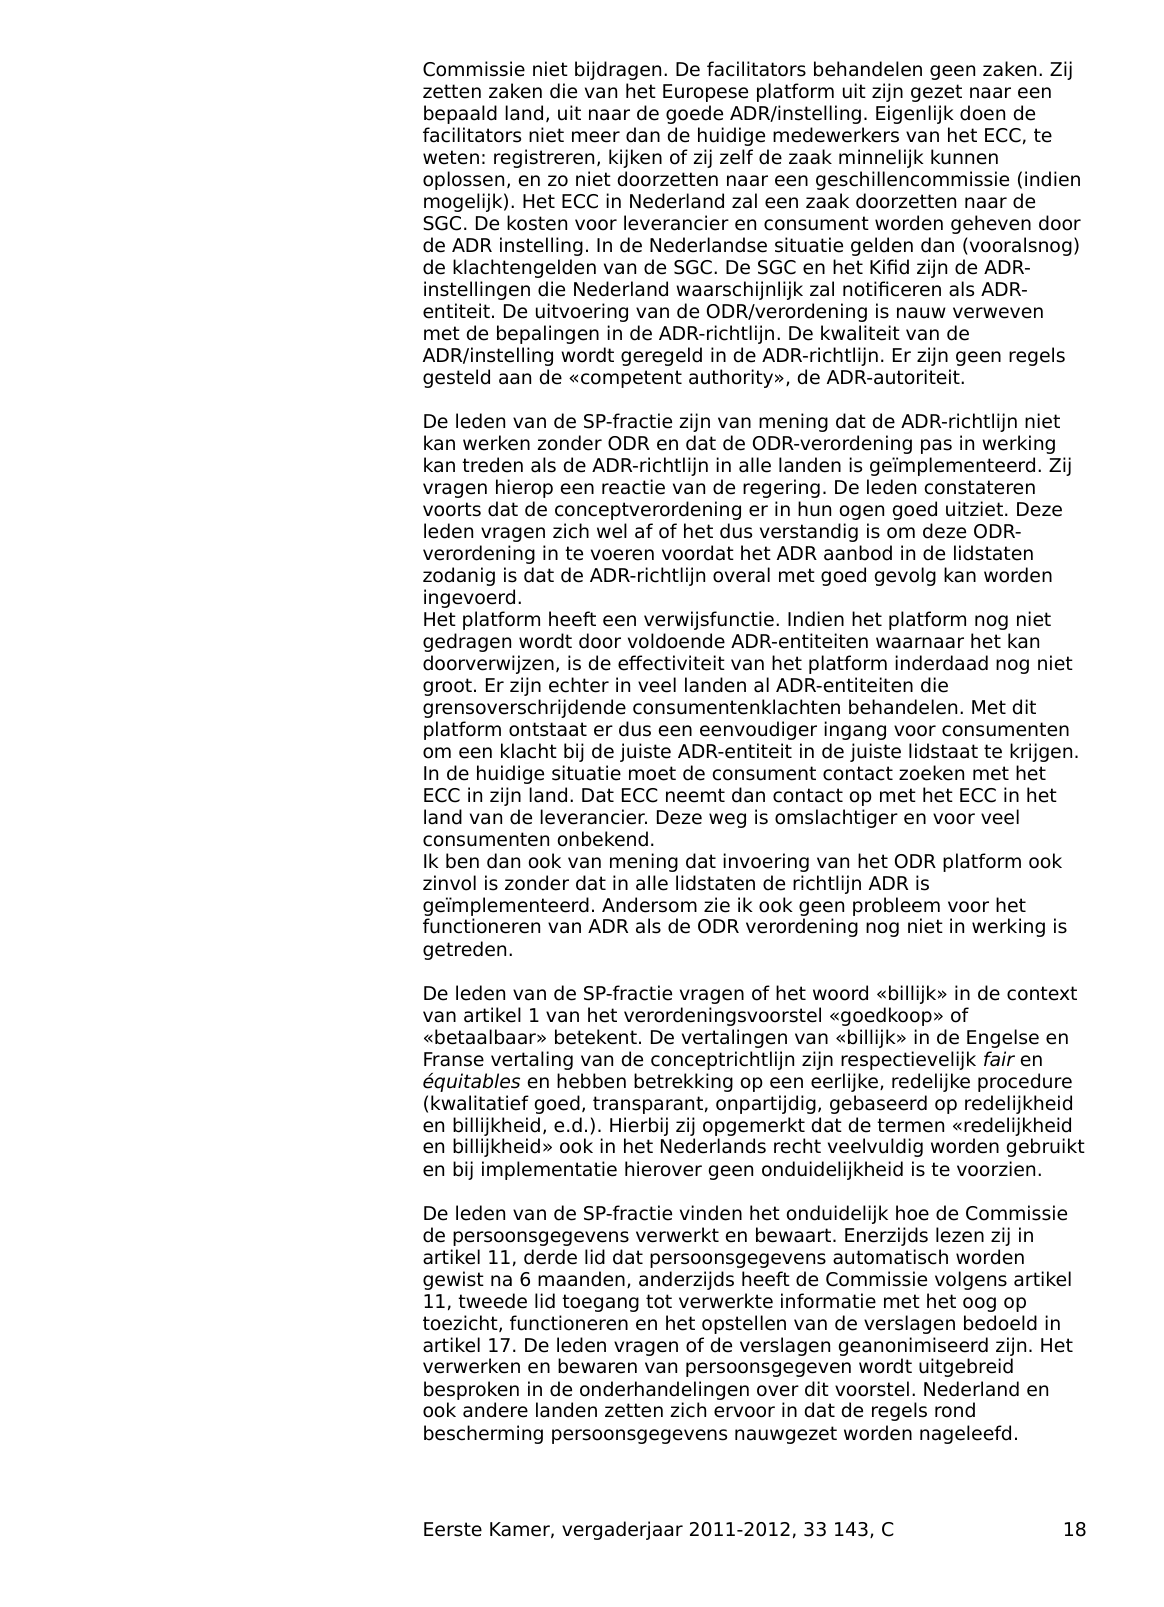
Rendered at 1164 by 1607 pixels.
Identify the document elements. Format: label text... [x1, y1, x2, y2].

text De leden van de SP-fractie vragen of het woord «billijk» in de context van artikel 1 van het verordeningsvoorstel «goedkoop» of «betaalbaar» betekent. De vertalingen van «billijk» in de Engelse en Franse vertaling van de conceptrichtlijn zijn respectievelijk fair en équitables en hebben betrekking op een eerlijke, redelijke procedure (kwalitatief goed, transparant, onpartijdig, gebaseerd op redelijkheid en billijkheid, e.d.). Hierbij zij opgemerkt dat de termen «redelijkheid en billijkheid» ook in het Nederlands recht veelvuldig worden gebruikt en bij implementatie hierover geen onduidelijkheid is te voorzien. [422, 983, 1087, 1180]
text Het platform heeft een verwijsfunctie. Indien het platform nog niet gedragen wordt door voldoende ADR-entiteiten waarnaar het kan doorverwijzen, is de effectiviteit van het platform inderdaad nog niet groot. Er zijn echter in veel landen al ADR-entiteiten die grensoverschrijdende consumentenklachten behandelen. Met dit platform ontstaat er dus een eenvoudiger ingang voor consumenten om een klacht bij de juiste ADR-entiteit in de juiste lidstaat te krijgen. In de huidige situatie moet de consument contact zoeken met het ECC in zijn land. Dat ECC neemt dan contact op met het ECC in het land van de leverancier. Deze weg is omslachtiger en voor veel consumenten onbekend. [422, 609, 1087, 851]
text De leden van de SP-fractie zijn van mening dat de ADR-richtlijn niet kan werken zonder ODR en dat de ODR-verordening pas in werking kan treden als de ADR-richtlijn in alle landen is geïmplementeerd. Zij vragen hierop een reactie van de regering. De leden constateren voorts dat de conceptverordening er in hun ogen goed uitziet. Deze leden vragen zich wel af of het dus verstandig is om deze ODR-verordening in te voeren voordat het ADR aanbod in de lidstaten zodanig is dat de ADR-richtlijn overal met goed gevolg kan worden ingevoerd. [422, 411, 1087, 609]
text Ik ben dan ook van mening dat invoering van het ODR platform ook zinvol is zonder dat in alle lidstaten de richtlijn ADR is geïmplementeerd. Andersom zie ik ook geen probleem voor het functioneren van ADR als de ODR verordening nog niet in werking is getreden. [422, 851, 1087, 960]
text Commissie niet bijdragen. De facilitators behandelen geen zaken. Zij zetten zaken die van het Europese platform uit zijn gezet naar een bepaald land, uit naar de goede ADR/instelling. Eigenlijk doen de facilitators niet meer dan de huidige medewerkers van het ECC, te weten: registreren, kijken of zij zelf de zaak minnelijk kunnen oplossen, en zo niet doorzetten naar een geschillencommissie (indien mogelijk). Het ECC in Nederland zal een zaak doorzetten naar de SGC. De kosten voor leverancier en consument worden geheven door de ADR instelling. In de Nederlandse situatie gelden dan (vooralsnog) de klachtengelden van de SGC. De SGC en het Kifid zijn de ADR-instellingen die Nederland waarschijnlijk zal notificeren als ADR-entiteit. De uitvoering van de ODR/verordening is nauw verweven met de bepalingen in de ADR-richtlijn. De kwaliteit van de ADR/instelling wordt geregeld in de ADR-richtlijn. Er zijn geen regels gesteld aan de «competent authority», de ADR-autoriteit. [422, 59, 1087, 389]
text De leden van de SP-fractie vinden het onduidelijk hoe de Commissie de persoonsgegevens verwerkt en bewaart. Enerzijds lezen zij in artikel 11, derde lid dat persoonsgegevens automatisch worden gewist na 6 maanden, anderzijds heeft de Commissie volgens artikel 11, tweede lid toegang tot verwerkte informatie met het oog op toezicht, functioneren en het opstellen van de verslagen bedoeld in artikel 17. De leden vragen of de verslagen geanonimiseerd zijn. Het verwerken en bewaren van persoonsgegeven wordt uitgebreid besproken in de onderhandelingen over dit voorstel. Nederland en ook andere landen zetten zich ervoor in dat de regels rond bescherming persoonsgegevens nauwgezet worden nageleefd. [422, 1203, 1087, 1444]
